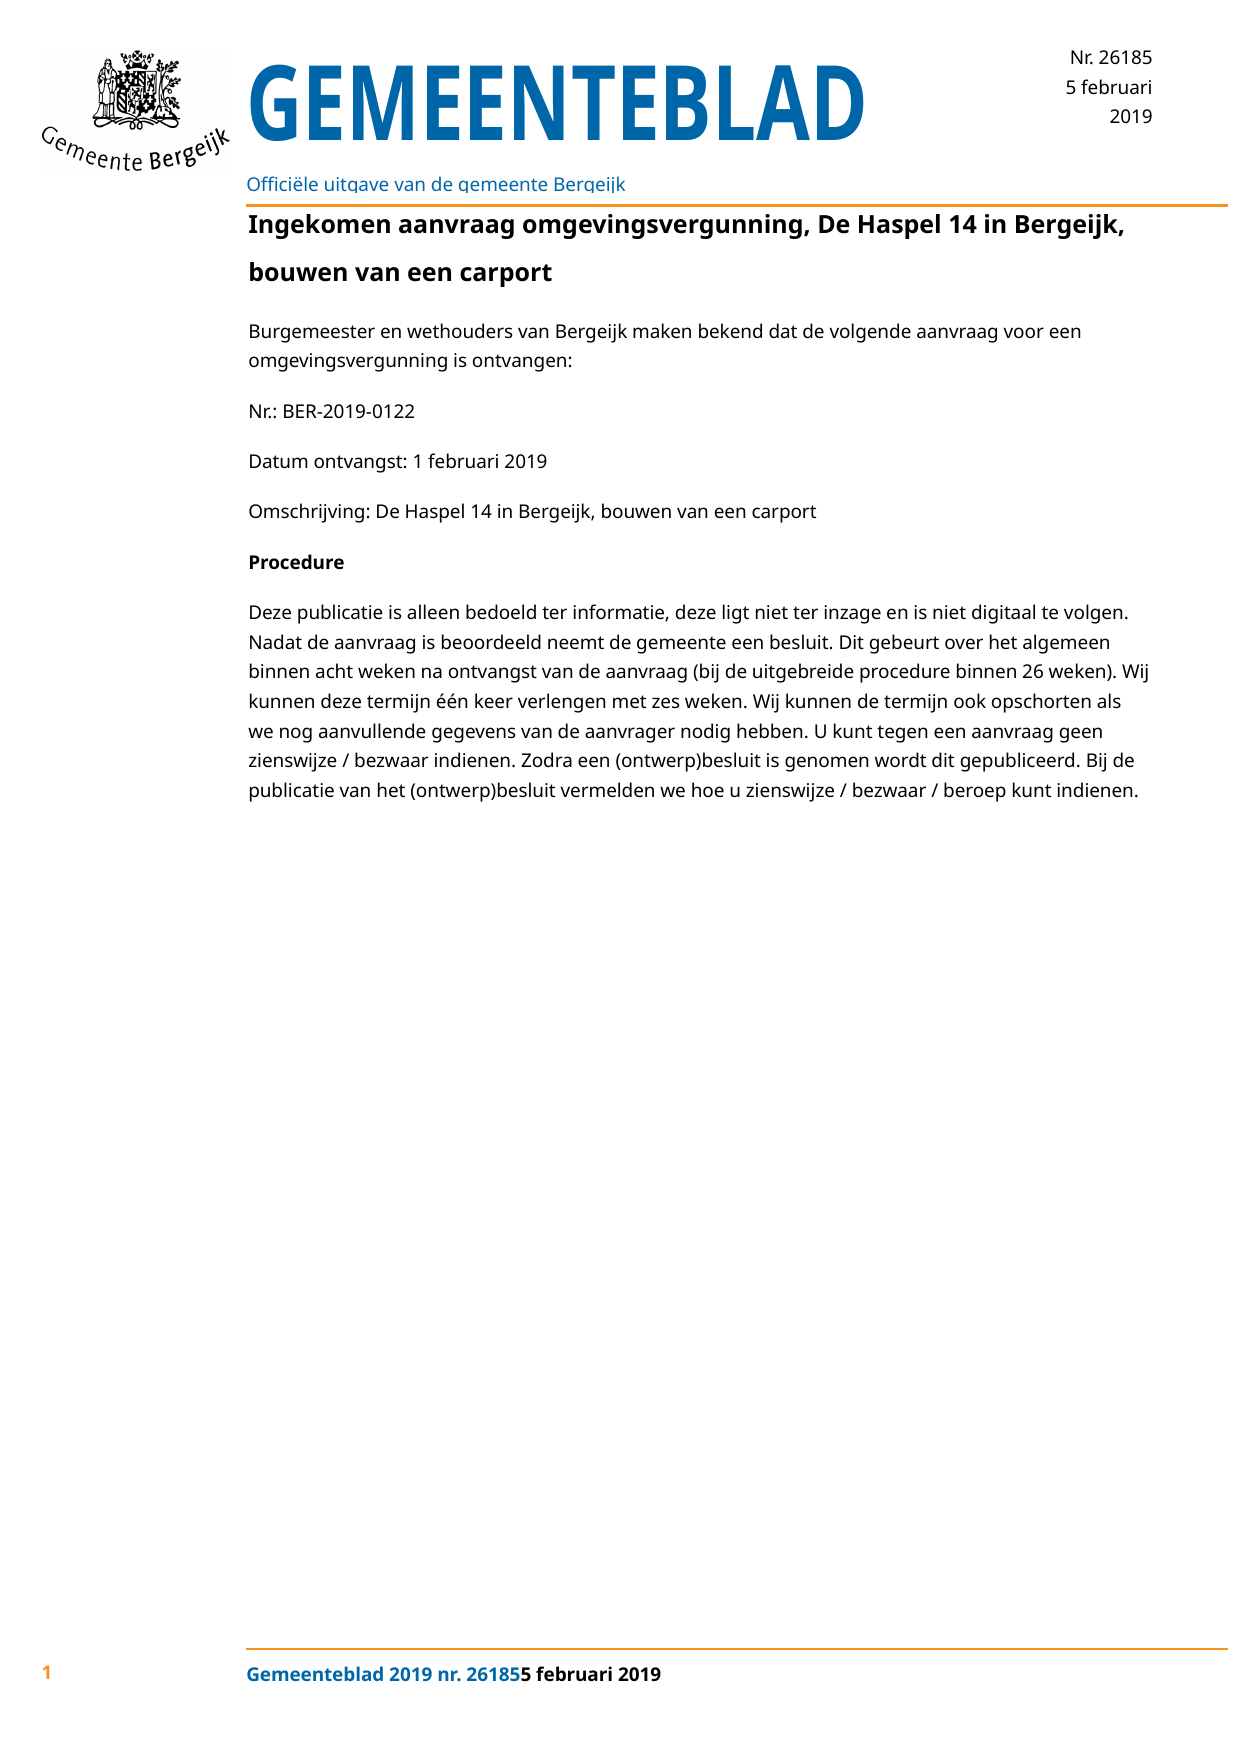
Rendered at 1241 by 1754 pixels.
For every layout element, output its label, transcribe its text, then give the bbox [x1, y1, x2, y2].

text Ingekomen aanvraag omgevingsvergunning, De Haspel 14 in Bergeijk, bouwen van een carport [248, 207, 1152, 288]
picture [41, 47, 231, 172]
text Burgemeester en wethouders van Bergeijk maken bekend dat de volgende aanvraag voor een omgevingsvergunning is ontvangen: [248, 318, 1152, 373]
text Omschrijving: De Haspel 14 in Bergeijk, bouwen van een carport [248, 499, 1152, 524]
text Procedure [248, 549, 1152, 575]
text Datum ontvangst: 1 februari 2019 [248, 448, 1152, 474]
text Deze publicatie is alleen bedoeld ter informatie, deze ligt niet ter inzage en is niet digitaal te volgen. Nadat de aanvraag is beoordeeld neemt de gemeente een besluit. Dit gebeurt over het algemeen binnen acht weken na ontvangst van de aanvraag (bij de uitgebreide procedure binnen 26 weken). Wij kunnen deze termijn één keer verlengen met zes weken. Wij kunnen de termijn ook opschorten als we nog aanvullende gegevens van de aanvrager nodig hebben. U kunt tegen een aanvraag geen zienswijze / bezwaar indienen. Zodra een (ontwerp)besluit is genomen wordt dit gepubliceerd. Bij de publicatie van het (ontwerp)besluit vermelden we hoe u zienswijze / bezwaar / beroep kunt indienen. [248, 599, 1152, 803]
text Nr.: BER-2019-0122 [248, 398, 1152, 424]
